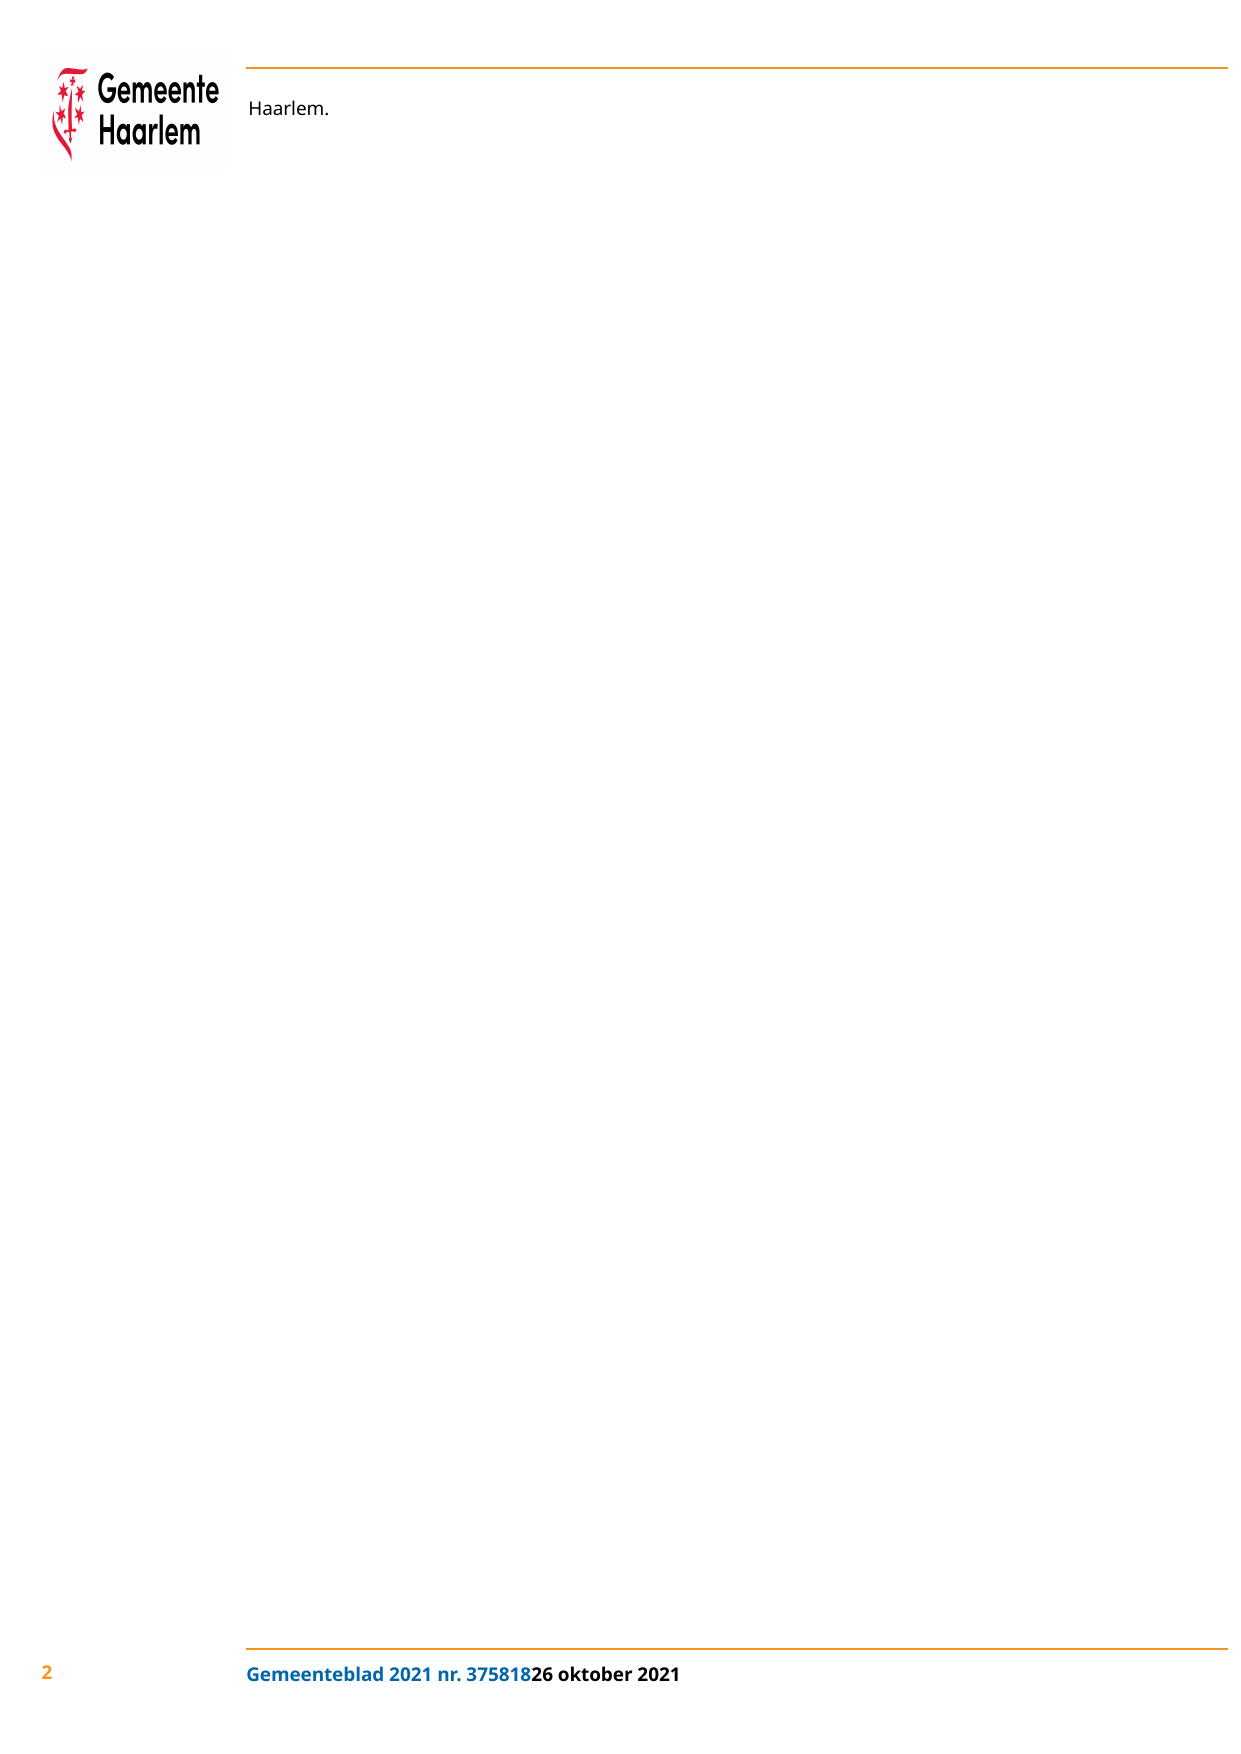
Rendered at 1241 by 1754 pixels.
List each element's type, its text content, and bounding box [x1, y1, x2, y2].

text Haarlem. [248, 95, 1152, 121]
picture [41, 47, 231, 172]
